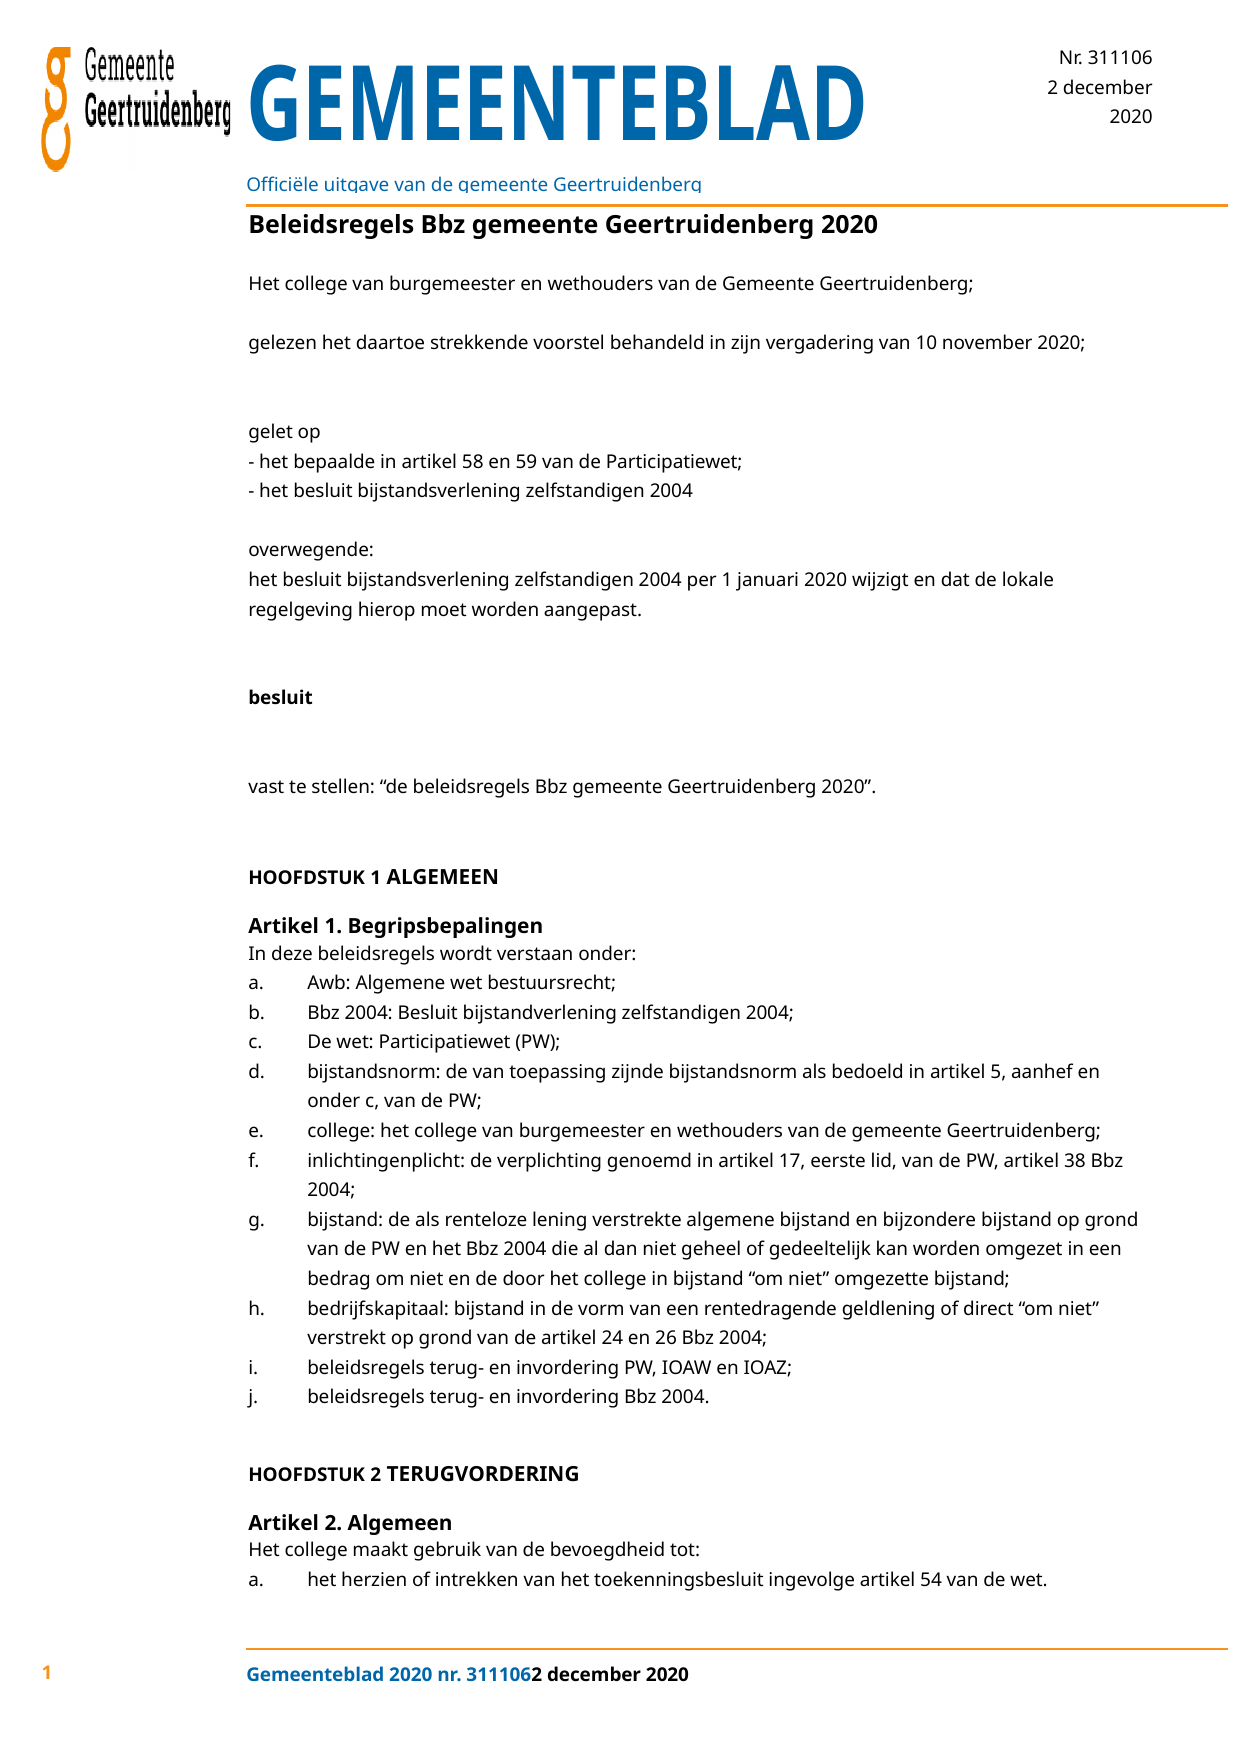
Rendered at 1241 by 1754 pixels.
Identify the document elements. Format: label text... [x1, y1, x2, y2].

text het besluit bijstandsverlening zelfstandigen 2004 per 1 januari 2020 wijzigt en dat de lokale regelgeving hierop moet worden aangepast. [248, 566, 1152, 621]
text gelezen het daartoe strekkende voorstel behandeld in zijn vergadering van 10 november 2020; [248, 329, 1152, 355]
text Het college van burgemeester en wethouders van de Gemeente Geertruidenberg; [248, 270, 1152, 296]
list De wet: Participatiewet (PW); [248, 1028, 1152, 1054]
text - het bepaalde in artikel 58 en 59 van de Participatiewet; [248, 448, 1152, 473]
list beleidsregels terug- en invordering PW, IOAW en IOAZ; [248, 1354, 1152, 1379]
text HOOFDSTUK 2 TERUGVORDERING [248, 1459, 1152, 1487]
list bijstand: de als renteloze lening verstrekte algemene bijstand en bijzondere bijstand op grond van de PW en het Bbz 2004 die al dan niet geheel of gedeeltelijk kan worden omgezet in een bedrag om niet en de door het college in bijstand “om niet” omgezette bijstand; [248, 1206, 1152, 1291]
picture [41, 47, 231, 172]
text HOOFDSTUK 1 ALGEMEEN [248, 862, 1152, 890]
list inlichtingenplicht: de verplichting genoemd in artikel 17, eerste lid, van de PW, artikel 38 Bbz 2004; [248, 1147, 1152, 1202]
list college: het college van burgemeester en wethouders van de gemeente Geertruidenberg; [248, 1117, 1152, 1143]
text gelet op [248, 418, 1152, 444]
text - het besluit bijstandsverlening zelfstandigen 2004 [248, 477, 1152, 503]
text Beleidsregels Bbz gemeente Geertruidenberg 2020 [248, 207, 1152, 241]
text Het college maakt gebruik van de bevoegdheid tot: [248, 1536, 1152, 1562]
list bijstandsnorm: de van toepassing zijnde bijstandsnorm als bedoeld in artikel 5, aanhef en onder c, van de PW; [248, 1058, 1152, 1113]
list het herzien of intrekken van het toekenningsbesluit ingevolge artikel 54 van de wet. [248, 1566, 1152, 1592]
list beleidsregels terug- en invordering Bbz 2004. [248, 1383, 1152, 1409]
text vast te stellen: “de beleidsregels Bbz gemeente Geertruidenberg 2020”. [248, 773, 1152, 799]
text overwegende: [248, 537, 1152, 562]
list bedrijfskapitaal: bijstand in de vorm van een rentedragende geldlening of direct “om niet” verstrekt op grond van de artikel 24 en 26 Bbz 2004; [248, 1295, 1152, 1350]
text Artikel 2. Algemeen [248, 1508, 1152, 1536]
text In deze beleidsregels wordt verstaan onder: [248, 940, 1152, 965]
list Awb: Algemene wet bestuursrecht; [248, 969, 1152, 995]
list Bbz 2004: Besluit bijstandverlening zelfstandigen 2004; [248, 999, 1152, 1024]
text besluit [248, 684, 1152, 710]
text Artikel 1. Begripsbepalingen [248, 911, 1152, 940]
